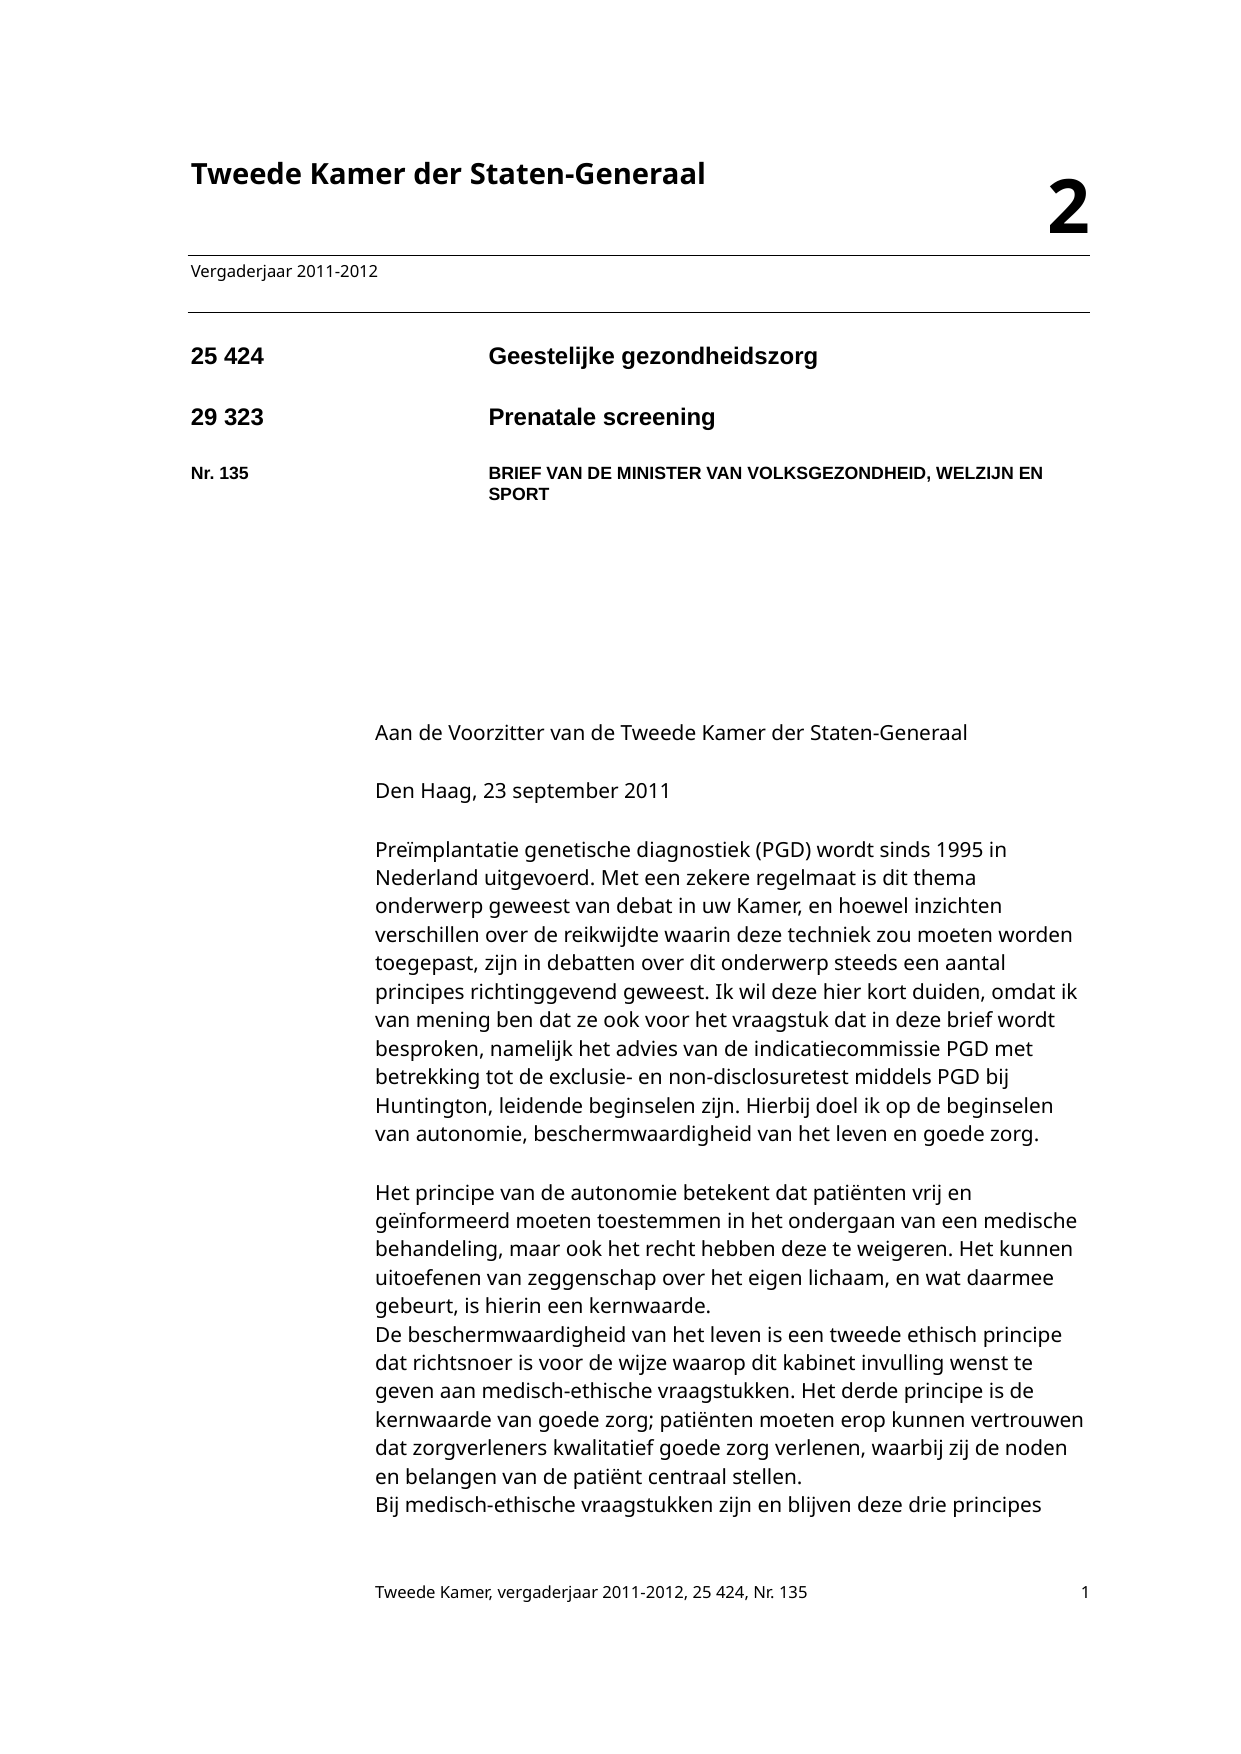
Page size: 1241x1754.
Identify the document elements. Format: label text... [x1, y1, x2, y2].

table_cell BRIEF VAN DE MINISTER VAN VOLKSGEZONDHEID, WELZIJN EN SPORT [485, 460, 1090, 599]
table_cell [188, 313, 485, 339]
table_cell 25 424 [188, 339, 485, 399]
text Bij medisch-ethische vraagstukken zijn en blijven deze drie principes [375, 1490, 1090, 1519]
text De beschermwaardigheid van het leven is een tweede ethisch principe dat richtsnoer is voor de wijze waarop dit kabinet invulling wenst te geven aan medisch-ethische vraagstukken. Het derde principe is de kernwaarde van goede zorg; patiënten moeten erop kunnen vertrouwen dat zorgverleners kwalitatief goede zorg verlenen, waarbij zij de noden en belangen van de patiënt centraal stellen. [375, 1320, 1090, 1490]
table_cell 29 323 [188, 399, 485, 460]
table_cell Vergaderjaar 2011-2012 [188, 256, 485, 312]
text Het principe van de autonomie betekent dat patiënten vrij en geïnformeerd moeten toestemmen in het ondergaan van een medische behandeling, maar ook het recht hebben deze te weigeren. Het kunnen uitoefenen van zeggenschap over het eigen lichaam, en wat daarmee gebeurt, is hierin een kernwaarde. [375, 1178, 1090, 1320]
table_cell Geestelijke gezondheidszorg [485, 339, 1090, 399]
table_header 2 [910, 150, 1090, 255]
table_cell Nr. 135 [188, 460, 485, 599]
table_cell [485, 256, 1090, 312]
table_cell [485, 313, 1090, 339]
text Aan de Voorzitter van de Tweede Kamer der Staten-Generaal [375, 718, 1090, 746]
text Den Haag, 23 september 2011 [375, 776, 1090, 805]
table_header Tweede Kamer der Staten-Generaal [188, 150, 909, 255]
table_cell Prenatale screening [485, 399, 1090, 460]
text Preïmplantatie genetische diagnostiek (PGD) wordt sinds 1995 in Nederland uitgevoerd. Met een zekere regelmaat is dit thema onderwerp geweest van debat in uw Kamer, en hoewel inzichten verschillen over de reikwijdte waarin deze techniek zou moeten worden toegepast, zijn in debatten over dit onderwerp steeds een aantal principes richtinggevend geweest. Ik wil deze hier kort duiden, omdat ik van mening ben dat ze ook voor het vraagstuk dat in deze brief wordt besproken, namelijk het advies van de indicatiecommissie PGD met betrekking tot de exclusie- en non-disclosuretest middels PGD bij Huntington, leidende beginselen zijn. Hierbij doel ik op de beginselen van autonomie, beschermwaardigheid van het leven en goede zorg. [375, 835, 1090, 1148]
